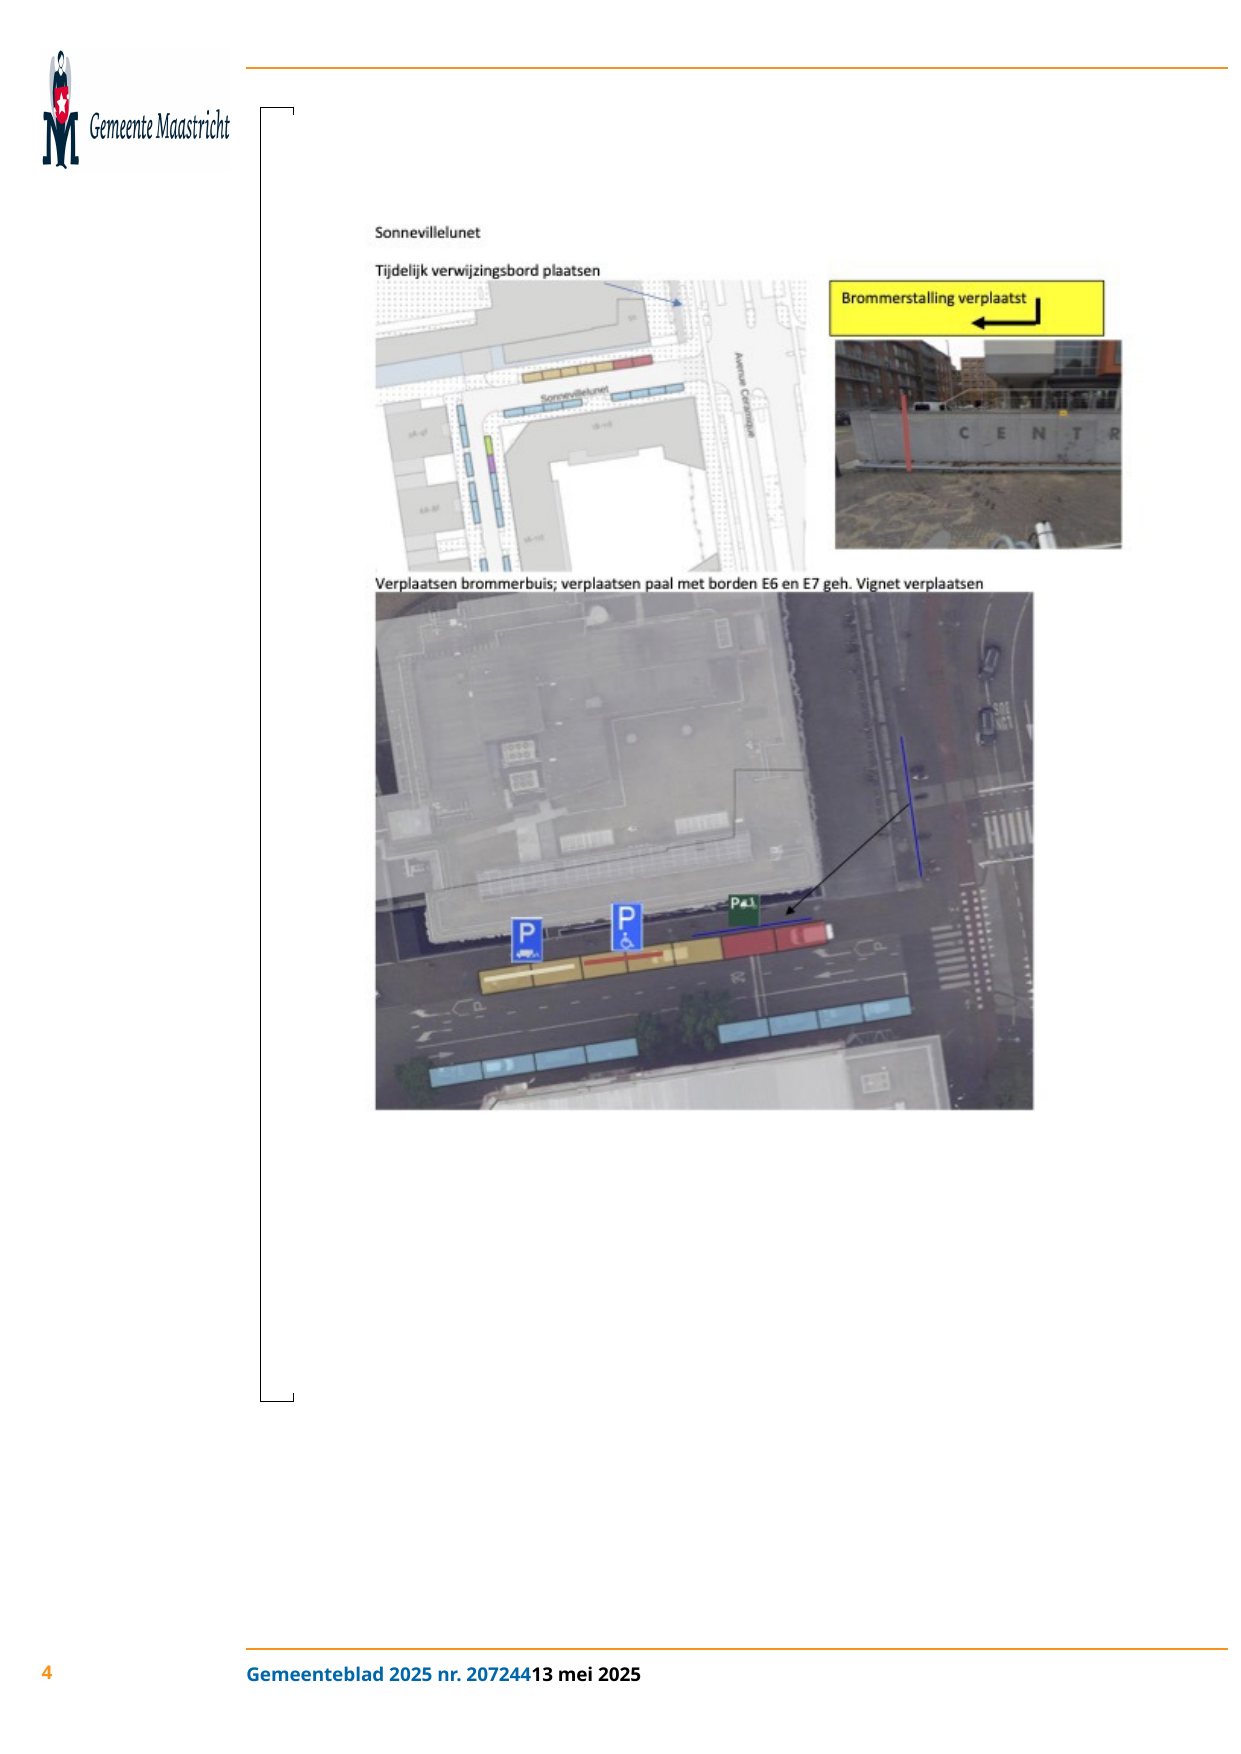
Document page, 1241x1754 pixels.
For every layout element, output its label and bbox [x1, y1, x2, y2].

picture [41, 47, 231, 172]
picture [268, 115, 1173, 1393]
